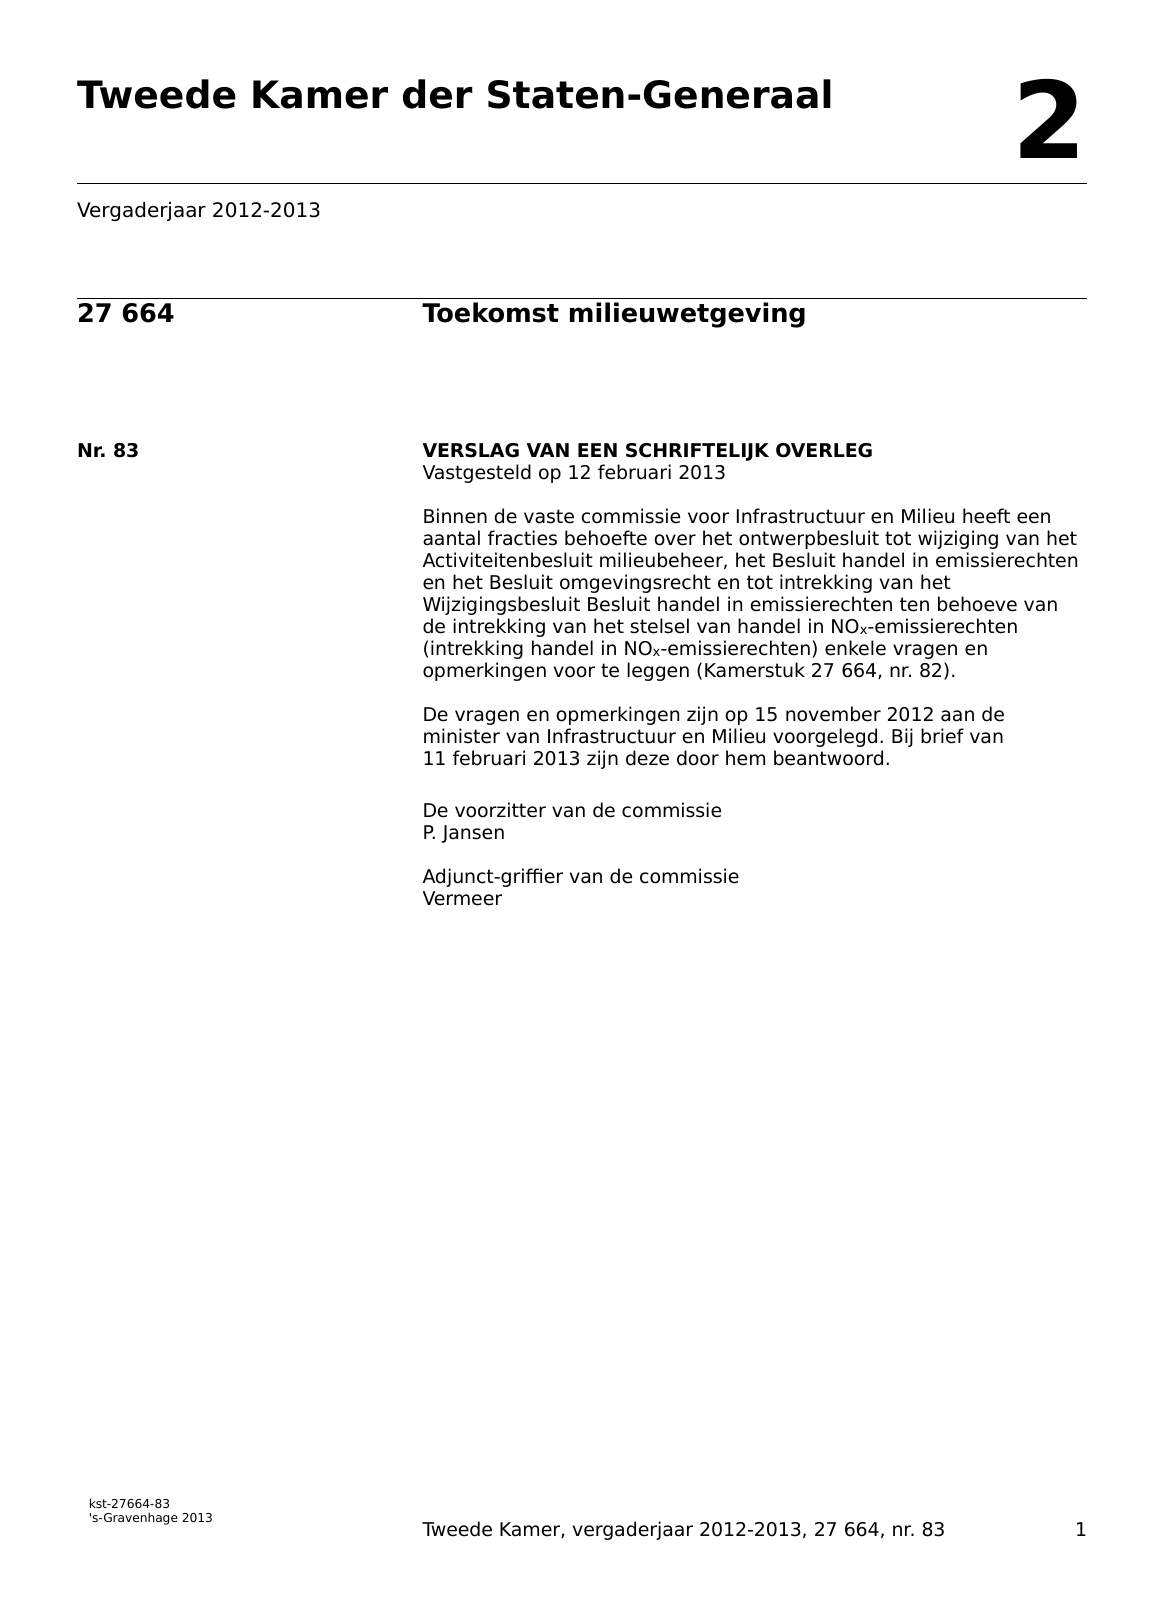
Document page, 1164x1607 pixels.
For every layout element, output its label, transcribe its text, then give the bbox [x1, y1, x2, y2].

text Binnen de vaste commissie voor Infrastructuur en Milieu heeft een aantal fracties behoefte over het ontwerpbesluit tot wijziging van het Activiteitenbesluit milieubeheer, het Besluit handel in emissierechten en het Besluit omgevingsrecht en tot intrekking van het Wijzigingsbesluit Besluit handel in emissierechten ten behoeve van de intrekking van het stelsel van handel in NOx-emissierechten (intrekking handel in NOx-emissierechten) enkele vragen en opmerkingen voor te leggen (Kamerstuk 27 664, nr. 82). [422, 506, 1087, 682]
subtitle 27 664 Toekomst milieuwetgeving [77, 299, 1087, 329]
subtitle Nr. 83 VERSLAG VAN EEN SCHRIFTELIJK OVERLEG [77, 440, 1087, 462]
table_cell Vergaderjaar 2012-2013 [77, 184, 1087, 298]
text Adjunct-griffier van de commissie Vermeer [422, 866, 1087, 910]
text De voorzitter van de commissie P. Jansen [422, 800, 1087, 844]
table_header Tweede Kamer der Staten-Generaal [77, 59, 886, 183]
table_header 2 [886, 59, 1087, 183]
text kst-27664-83 [88, 1497, 323, 1511]
text 's-Gravenhage 2013 [88, 1511, 323, 1525]
text Vastgesteld op 12 februari 2013 [422, 462, 1087, 484]
text De vragen en opmerkingen zijn op 15 november 2012 aan de minister van Infrastructuur en Milieu voorgelegd. Bij brief van 11 februari 2013 zijn deze door hem beantwoord. [422, 704, 1087, 770]
